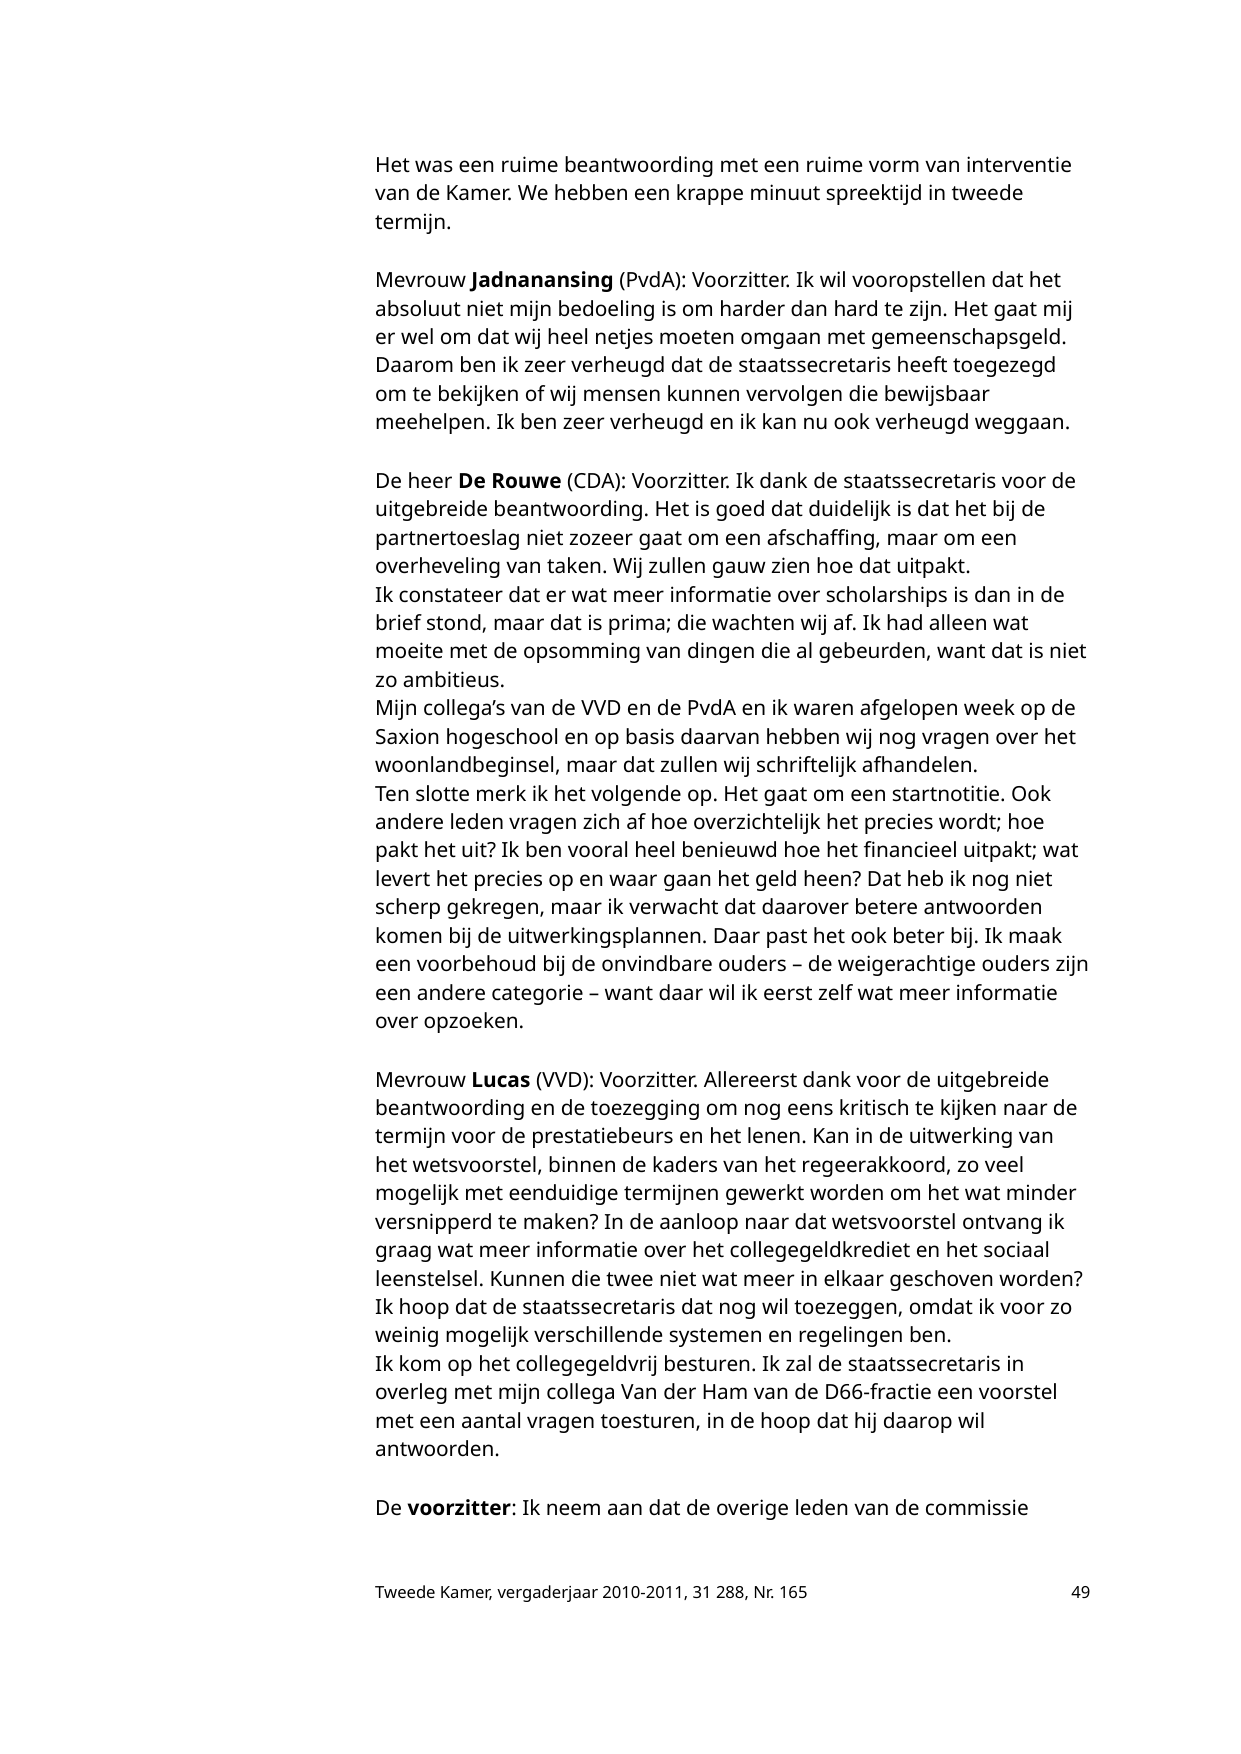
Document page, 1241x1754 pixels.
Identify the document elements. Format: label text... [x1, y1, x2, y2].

text Mevrouw Jadnanansing (PvdA): Voorzitter. Ik wil vooropstellen dat het absoluut niet mijn bedoeling is om harder dan hard te zijn. Het gaat mij er wel om dat wij heel netjes moeten omgaan met gemeenschapsgeld. Daarom ben ik zeer verheugd dat de staatssecretaris heeft toegezegd om te bekijken of wij mensen kunnen vervolgen die bewijsbaar meehelpen. Ik ben zeer verheugd en ik kan nu ook verheugd weggaan. [375, 265, 1090, 436]
text De heer De Rouwe (CDA): Voorzitter. Ik dank de staatssecretaris voor de uitgebreide beantwoording. Het is goed dat duidelijk is dat het bij de partnertoeslag niet zozeer gaat om een afschaffing, maar om een overheveling van taken. Wij zullen gauw zien hoe dat uitpakt. [375, 466, 1090, 580]
text Ik kom op het collegegeldvrij besturen. Ik zal de staatssecretaris in overleg met mijn collega Van der Ham van de D66-fractie een voorstel met een aantal vragen toesturen, in de hoop dat hij daarop wil antwoorden. [375, 1349, 1090, 1463]
text Het was een ruime beantwoording met een ruime vorm van interventie van de Kamer. We hebben een krappe minuut spreektijd in tweede termijn. [375, 150, 1090, 235]
text Mevrouw Lucas (VVD): Voorzitter. Allereerst dank voor de uitgebreide beantwoording en de toezegging om nog eens kritisch te kijken naar de termijn voor de prestatiebeurs en het lenen. Kan in de uitwerking van het wetsvoorstel, binnen de kaders van het regeerakkoord, zo veel mogelijk met eenduidige termijnen gewerkt worden om het wat minder versnipperd te maken? In de aanloop naar dat wetsvoorstel ontvang ik graag wat meer informatie over het collegegeldkrediet en het sociaal leenstelsel. Kunnen die twee niet wat meer in elkaar geschoven worden? Ik hoop dat de staatssecretaris dat nog wil toezeggen, omdat ik voor zo weinig mogelijk verschillende systemen en regelingen ben. [375, 1065, 1090, 1349]
text De voorzitter: Ik neem aan dat de overige leden van de commissie [375, 1493, 1090, 1521]
text Mijn collega’s van de VVD en de PvdA en ik waren afgelopen week op de Saxion hogeschool en op basis daarvan hebben wij nog vragen over het woonlandbeginsel, maar dat zullen wij schriftelijk afhandelen. [375, 693, 1090, 779]
text Ten slotte merk ik het volgende op. Het gaat om een startnotitie. Ook andere leden vragen zich af hoe overzichtelijk het precies wordt; hoe pakt het uit? Ik ben vooral heel benieuwd hoe het financieel uitpakt; wat levert het precies op en waar gaan het geld heen? Dat heb ik nog niet scherp gekregen, maar ik verwacht dat daarover betere antwoorden komen bij de uitwerkingsplannen. Daar past het ook beter bij. Ik maak een voorbehoud bij de onvindbare ouders – de weigerachtige ouders zijn een andere categorie – want daar wil ik eerst zelf wat meer informatie over opzoeken. [375, 779, 1090, 1035]
text Ik constateer dat er wat meer informatie over scholarships is dan in de brief stond, maar dat is prima; die wachten wij af. Ik had alleen wat moeite met de opsomming van dingen die al gebeurden, want dat is niet zo ambitieus. [375, 580, 1090, 693]
